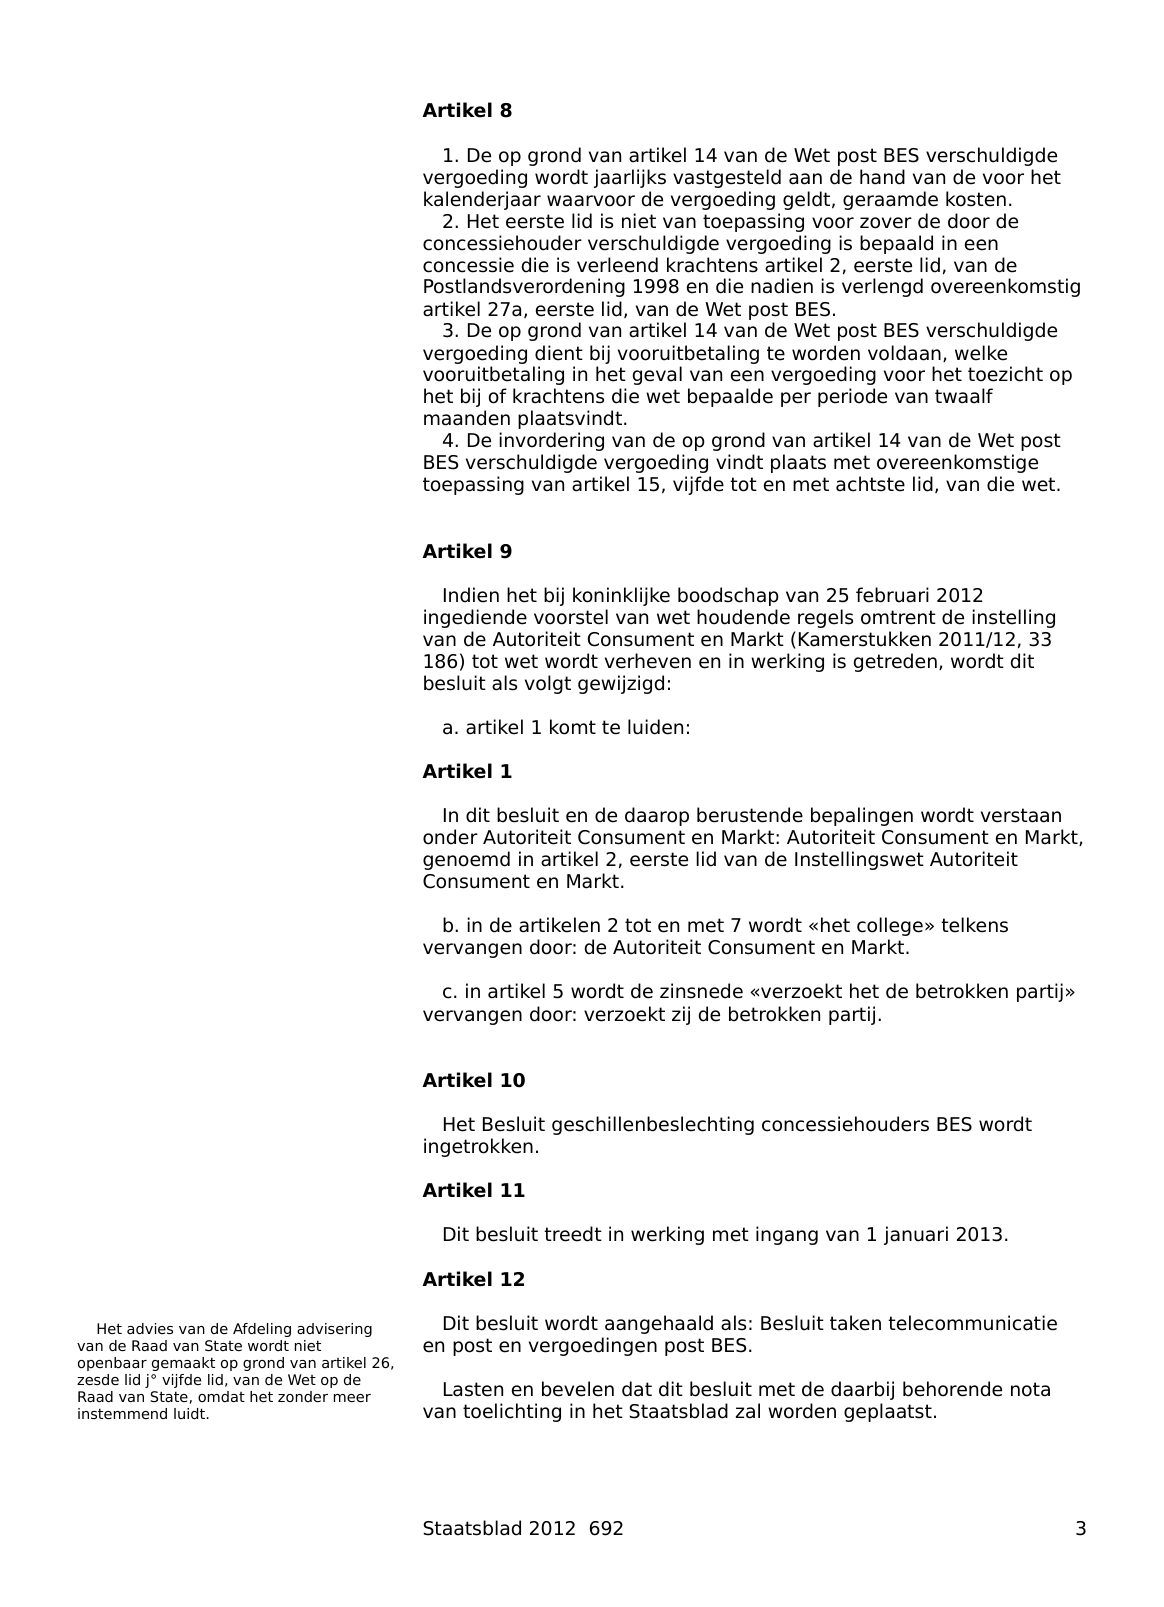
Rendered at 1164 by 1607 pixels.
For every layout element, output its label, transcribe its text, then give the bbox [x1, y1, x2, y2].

text 4. De invordering van de op grond van artikel 14 van de Wet post BES verschuldigde vergoeding vindt plaats met overeenkomstige toepassing van artikel 15, vijfde tot en met achtste lid, van die wet. [422, 430, 1087, 496]
text a. artikel 1 komt te luiden: [422, 717, 1087, 739]
subtitle Artikel 10 [422, 1070, 1087, 1092]
text 1. De op grond van artikel 14 van de Wet post BES verschuldigde vergoeding wordt jaarlijks vastgesteld aan de hand van de voor het kalenderjaar waarvoor de vergoeding geldt, geraamde kosten. [422, 144, 1087, 211]
text 3. De op grond van artikel 14 van de Wet post BES verschuldigde vergoeding dient bij vooruitbetaling te worden voldaan, welke vooruitbetaling in het geval van een vergoeding voor het toezicht op het bij of krachtens die wet bepaalde per periode van twaalf maanden plaatsvindt. [422, 320, 1087, 430]
text Dit besluit treedt in werking met ingang van 1 januari 2013. [422, 1224, 1087, 1246]
text 2. Het eerste lid is niet van toepassing voor zover de door de concessiehouder verschuldigde vergoeding is bepaald in een concessie die is verleend krachtens artikel 2, eerste lid, van de Postlandsverordening 1998 en die nadien is verlengd overeenkomstig artikel 27a, eerste lid, van de Wet post BES. [422, 211, 1087, 320]
text Dit besluit wordt aangehaald als: Besluit taken telecommunicatie en post en vergoedingen post BES. [422, 1313, 1087, 1357]
subtitle Artikel 8 [422, 100, 1087, 122]
text In dit besluit en de daarop berustende bepalingen wordt verstaan onder Autoriteit Consument en Markt: Autoriteit Consument en Markt, genoemd in artikel 2, eerste lid van de Instellingswet Autoriteit Consument en Markt. [422, 805, 1087, 893]
subtitle Artikel 1 [422, 761, 1087, 783]
text Het Besluit geschillenbeslechting concessiehouders BES wordt ingetrokken. [422, 1114, 1087, 1158]
text Lasten en bevelen dat dit besluit met de daarbij behorende nota van toelichting in het Staatsblad zal worden geplaatst. [422, 1379, 1087, 1423]
text c. in artikel 5 wordt de zinsnede «verzoekt het de betrokken partij» vervangen door: verzoekt zij de betrokken partij. [422, 981, 1087, 1025]
text Indien het bij koninklijke boodschap van 25 februari 2012 ingediende voorstel van wet houdende regels omtrent de instelling van de Autoriteit Consument en Markt (Kamerstukken 2011/12, 33 186) tot wet wordt verheven en in werking is getreden, wordt dit besluit als volgt gewijzigd: [422, 585, 1087, 695]
text b. in de artikelen 2 tot en met 7 wordt «het college» telkens vervangen door: de Autoriteit Consument en Markt. [422, 915, 1087, 959]
subtitle Artikel 9 [422, 541, 1087, 563]
text Het advies van de Afdeling advisering van de Raad van State wordt niet openbaar gemaakt op grond van artikel 26, zesde lid j° vijfde lid, van de Wet op de Raad van State, omdat het zonder meer instemmend luidt. [77, 1321, 396, 1423]
subtitle Artikel 12 [422, 1268, 1087, 1290]
subtitle Artikel 11 [422, 1180, 1087, 1202]
